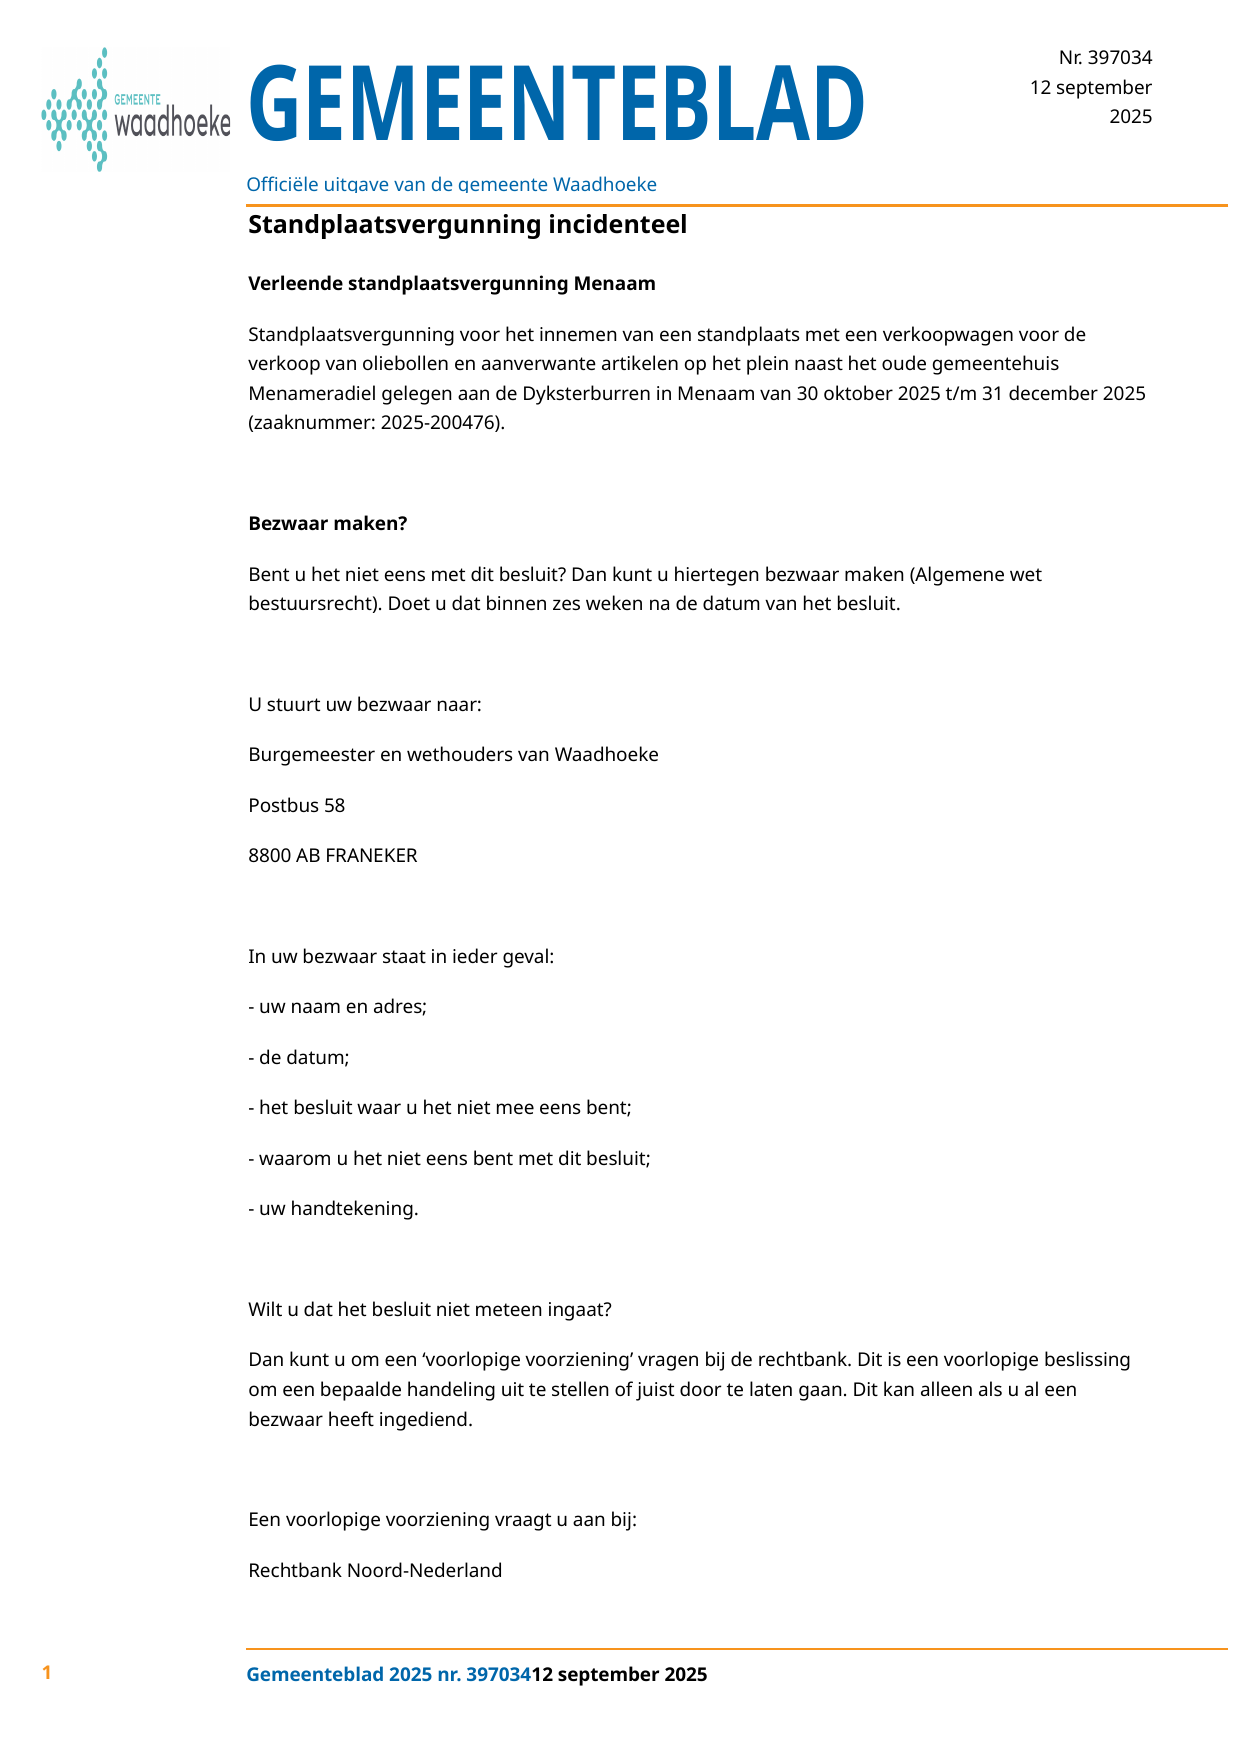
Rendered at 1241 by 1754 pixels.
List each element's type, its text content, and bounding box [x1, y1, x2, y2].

text U stuurt uw bezwaar naar: [248, 691, 1152, 717]
text Verleende standplaatsvergunning Menaam [248, 270, 1152, 296]
text 8800 AB FRANEKER [248, 842, 1152, 868]
picture [41, 47, 231, 172]
text - waarom u het niet eens bent met dit besluit; [248, 1145, 1152, 1171]
text Burgemeester en wethouders van Waadhoeke [248, 742, 1152, 767]
text - de datum; [248, 1044, 1152, 1070]
text - uw naam en adres; [248, 994, 1152, 1019]
text Bezwaar maken? [248, 510, 1152, 536]
text In uw bezwaar staat in ieder geval: [248, 943, 1152, 969]
text Wilt u dat het besluit niet meteen ingaat? [248, 1296, 1152, 1322]
text Postbus 58 [248, 792, 1152, 818]
text Bent u het niet eens met dit besluit? Dan kunt u hiertegen bezwaar maken (Algemene wet bestuursrecht). Doet u dat binnen zes weken na de datum van het besluit. [248, 561, 1152, 616]
text - het besluit waar u het niet mee eens bent; [248, 1094, 1152, 1120]
text - uw handtekening. [248, 1195, 1152, 1221]
text Rechtbank Noord-Nederland [248, 1557, 1152, 1583]
text Standplaatsvergunning voor het innemen van een standplaats met een verkoopwagen voor de verkoop van oliebollen en aanverwante artikelen op het plein naast het oude gemeentehuis Menameradiel gelegen aan de Dyksterburren in Menaam van 30 oktober 2025 t/m 31 december 2025 (zaaknummer: 2025-200476). [248, 321, 1152, 435]
text Een voorlopige voorziening vraagt u aan bij: [248, 1507, 1152, 1532]
text Standplaatsvergunning incidenteel [248, 207, 1152, 241]
text Dan kunt u om een ‘voorlopige voorziening’ vragen bij de rechtbank. Dit is een voorlopige beslissing om een bepaalde handeling uit te stellen of juist door te laten gaan. Dit kan alleen als u al een bezwaar heeft ingediend. [248, 1347, 1152, 1431]
